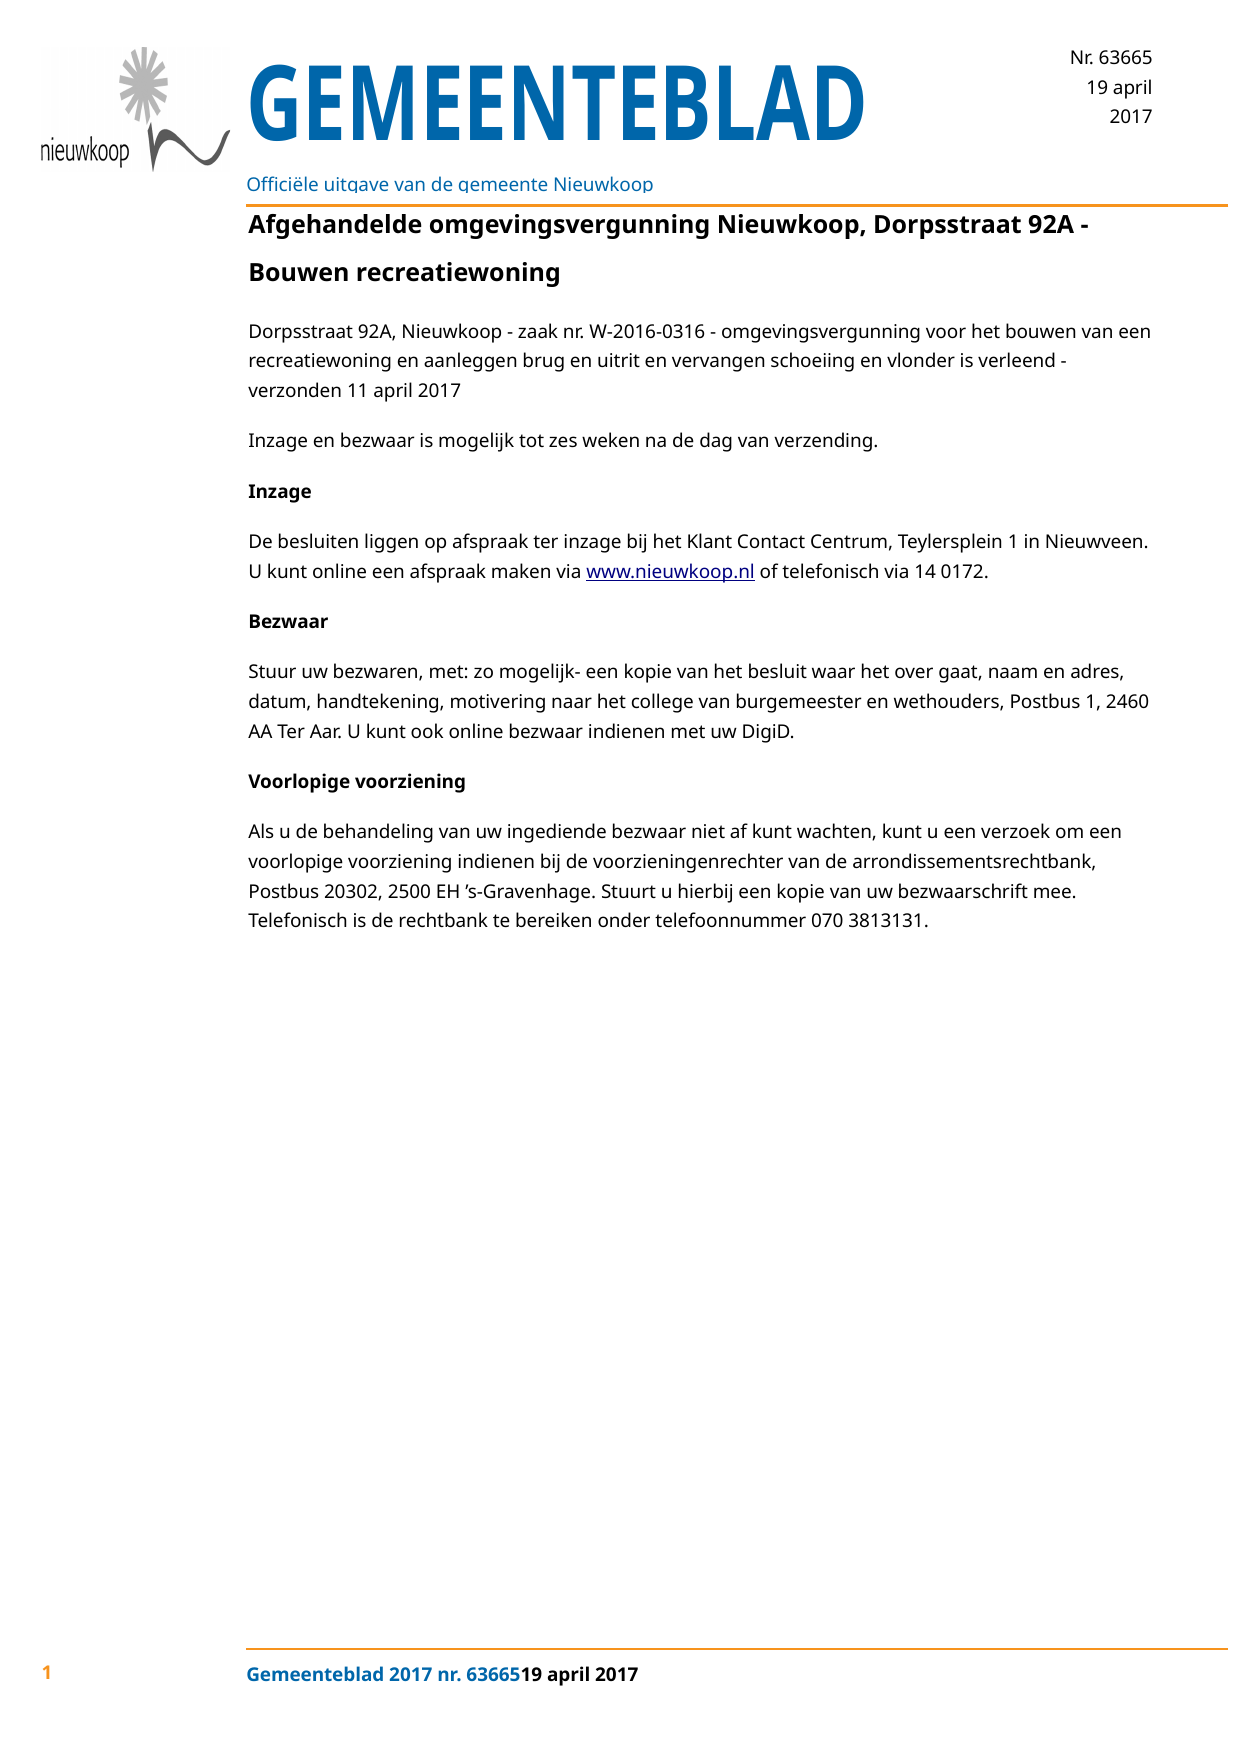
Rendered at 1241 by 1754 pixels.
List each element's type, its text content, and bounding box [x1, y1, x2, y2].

text Bezwaar [248, 608, 1152, 634]
text Voorlopige voorziening [248, 768, 1152, 794]
text Als u de behandeling van uw ingediende bezwaar niet af kunt wachten, kunt u een verzoek om een voorlopige voorziening indienen bij de voorzieningenrechter van de arrondissementsrechtbank, Postbus 20302, 2500 EH ’s-Gravenhage. Stuurt u hierbij een kopie van uw bezwaarschrift mee. Telefonisch is de rechtbank te bereiken onder telefoonnummer 070 3813131. [248, 819, 1152, 933]
text Inzage en bezwaar is mogelijk tot zes weken na de dag van verzending. [248, 427, 1152, 453]
text Dorpsstraat 92A, Nieuwkoop - zaak nr. W-2016-0316 - omgevingsvergunning voor het bouwen van een recreatiewoning en aanleggen brug en uitrit en vervangen schoeiing en vlonder is verleend - verzonden 11 april 2017 [248, 318, 1152, 403]
text Inzage [248, 478, 1152, 504]
picture [41, 47, 231, 172]
text De besluiten liggen op afspraak ter inzage bij het Klant Contact Centrum, Teylersplein 1 in Nieuwveen. U kunt online een afspraak maken via www.nieuwkoop.nl of telefonisch via 14 0172. [248, 528, 1152, 584]
text Afgehandelde omgevingsvergunning Nieuwkoop, Dorpsstraat 92A - Bouwen recreatiewoning [248, 207, 1152, 288]
text Stuur uw bezwaren, met: zo mogelijk- een kopie van het besluit waar het over gaat, naam en adres, datum, handtekening, motivering naar het college van burgemeester en wethouders, Postbus 1, 2460 AA Ter Aar. U kunt ook online bezwaar indienen met uw DigiD. [248, 659, 1152, 744]
